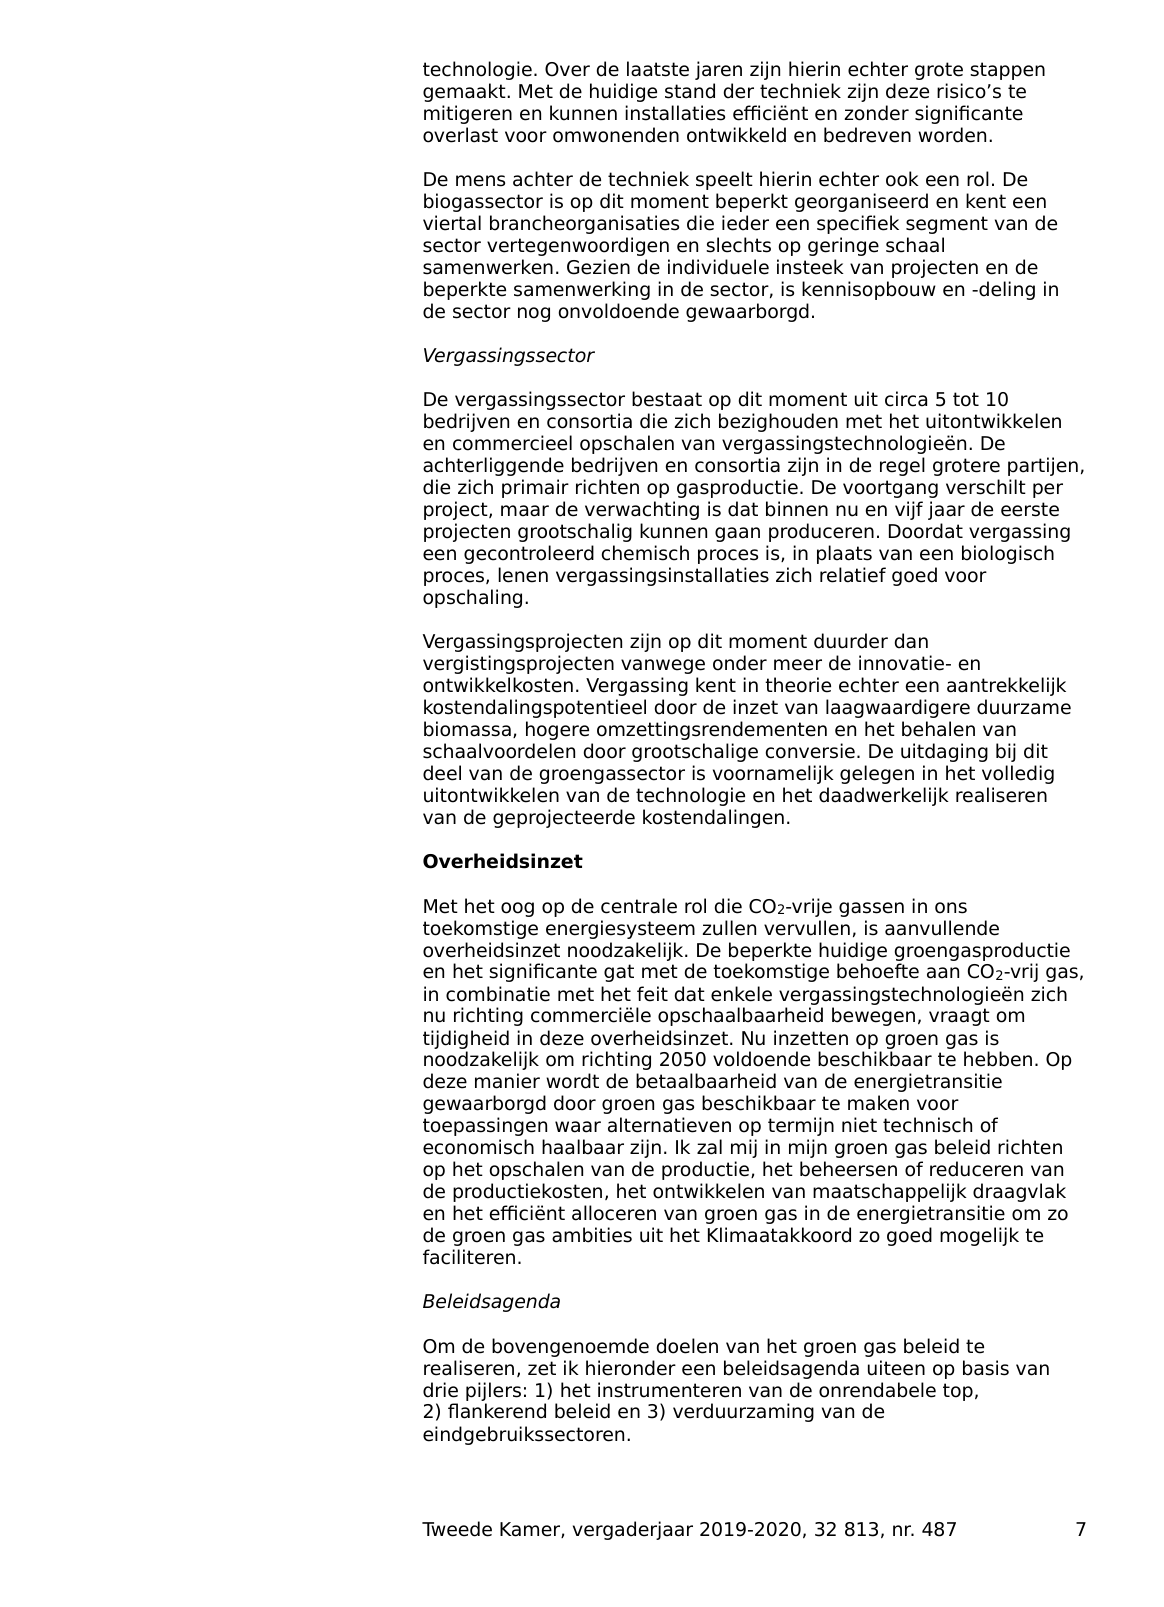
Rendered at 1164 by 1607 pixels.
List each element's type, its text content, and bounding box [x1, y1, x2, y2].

subtitle Beleidsagenda [422, 1291, 1087, 1313]
text Om de bovengenoemde doelen van het groen gas beleid te realiseren, zet ik hieronder een beleidsagenda uiteen op basis van drie pijlers: 1) het instrumenteren van de onrendabele top, 2) flankerend beleid en 3) verduurzaming van de eindgebruikssectoren. [422, 1336, 1087, 1445]
text Vergassingsprojecten zijn op dit moment duurder dan vergistingsprojecten vanwege onder meer de innovatie- en ontwikkelkosten. Vergassing kent in theorie echter een aantrekkelijk kostendalingspotentieel door de inzet van laagwaardigere duurzame biomassa, hogere omzettingsrendementen en het behalen van schaalvoordelen door grootschalige conversie. De uitdaging bij dit deel van de groengassector is voornamelijk gelegen in het volledig uitontwikkelen van de technologie en het daadwerkelijk realiseren van de geprojecteerde kostendalingen. [422, 631, 1087, 829]
text Met het oog op de centrale rol die CO2-vrije gassen in ons toekomstige energiesysteem zullen vervullen, is aanvullende overheidsinzet noodzakelijk. De beperkte huidige groengasproductie en het significante gat met de toekomstige behoefte aan CO2-vrij gas, in combinatie met het feit dat enkele vergassingstechnologieën zich nu richting commerciële opschaalbaarheid bewegen, vraagt om tijdigheid in deze overheidsinzet. Nu inzetten op groen gas is noodzakelijk om richting 2050 voldoende beschikbaar te hebben. Op deze manier wordt de betaalbaarheid van de energietransitie gewaarborgd door groen gas beschikbaar te maken voor toepassingen waar alternatieven op termijn niet technisch of economisch haalbaar zijn. Ik zal mij in mijn groen gas beleid richten op het opschalen van de productie, het beheersen of reduceren van de productiekosten, het ontwikkelen van maatschappelijk draagvlak en het efficiënt alloceren van groen gas in de energietransitie om zo de groen gas ambities uit het Klimaatakkoord zo goed mogelijk te faciliteren. [422, 896, 1087, 1269]
subtitle Vergassingssector [422, 345, 1087, 367]
text technologie. Over de laatste jaren zijn hierin echter grote stappen gemaakt. Met de huidige stand der techniek zijn deze risico’s te mitigeren en kunnen installaties efficiënt en zonder significante overlast voor omwonenden ontwikkeld en bedreven worden. [422, 59, 1087, 147]
subtitle Overheidsinzet [422, 851, 1087, 873]
text De vergassingssector bestaat op dit moment uit circa 5 tot 10 bedrijven en consortia die zich bezighouden met het uitontwikkelen en commercieel opschalen van vergassingstechnologieën. De achterliggende bedrijven en consortia zijn in de regel grotere partijen, die zich primair richten op gasproductie. De voortgang verschilt per project, maar de verwachting is dat binnen nu en vijf jaar de eerste projecten grootschalig kunnen gaan produceren. Doordat vergassing een gecontroleerd chemisch proces is, in plaats van een biologisch proces, lenen vergassingsinstallaties zich relatief goed voor opschaling. [422, 389, 1087, 609]
text De mens achter de techniek speelt hierin echter ook een rol. De biogassector is op dit moment beperkt georganiseerd en kent een viertal brancheorganisaties die ieder een specifiek segment van de sector vertegenwoordigen en slechts op geringe schaal samenwerken. Gezien de individuele insteek van projecten en de beperkte samenwerking in de sector, is kennisopbouw en -deling in de sector nog onvoldoende gewaarborgd. [422, 169, 1087, 323]
